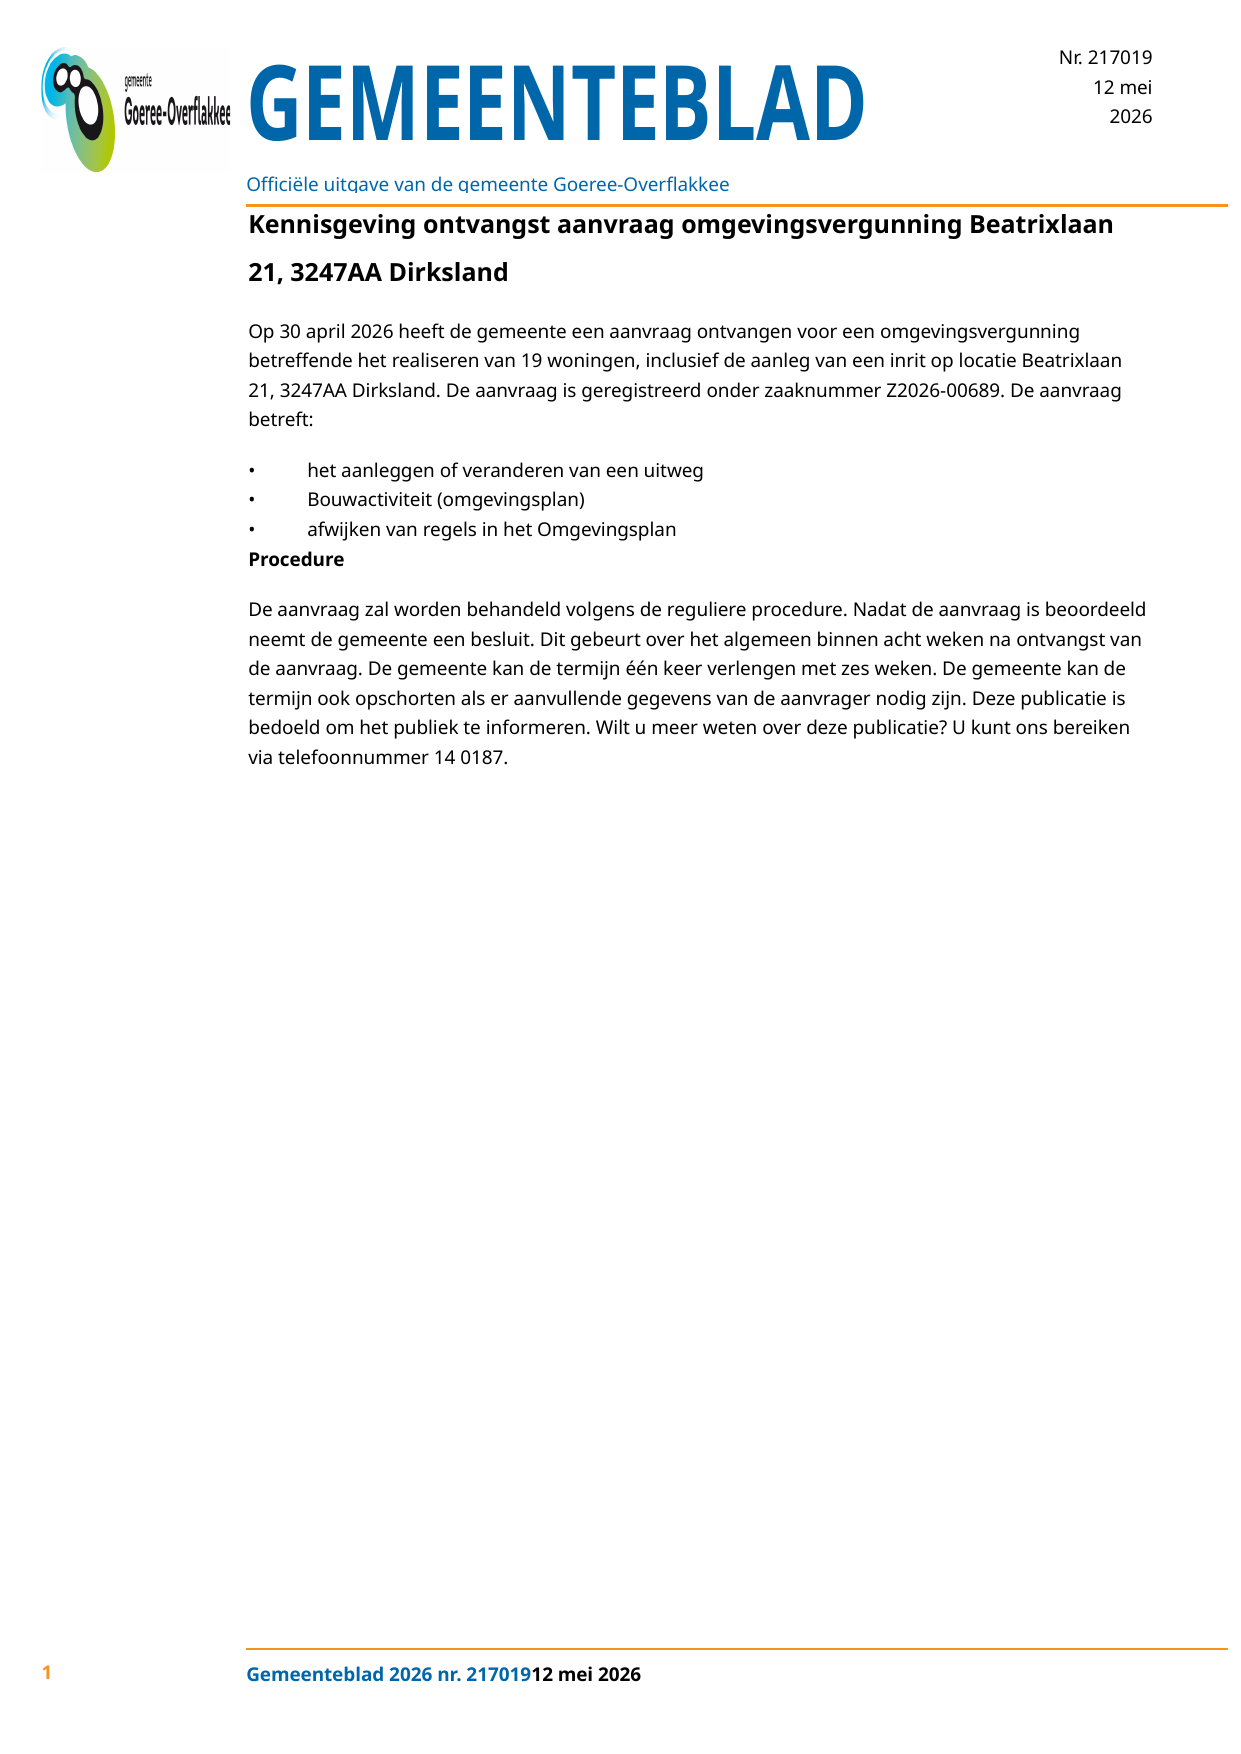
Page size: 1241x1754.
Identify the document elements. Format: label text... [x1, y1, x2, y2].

text Procedure [248, 546, 1152, 572]
picture [41, 47, 231, 172]
text De aanvraag zal worden behandeld volgens de reguliere procedure. Nadat de aanvraag is beoordeeld neemt de gemeente een besluit. Dit gebeurt over het algemeen binnen acht weken na ontvangst van de aanvraag. De gemeente kan de termijn één keer verlengen met zes weken. De gemeente kan de termijn ook opschorten als er aanvullende gegevens van de aanvrager nodig zijn. Deze publicatie is bedoeld om het publiek te informeren. Wilt u meer weten over deze publicatie? U kunt ons bereiken via telefoonnummer 14 0187. [248, 596, 1152, 770]
list afwijken van regels in het Omgevingsplan [248, 516, 1152, 542]
text Kennisgeving ontvangst aanvraag omgevingsvergunning Beatrixlaan 21, 3247AA Dirksland [248, 207, 1152, 288]
list Bouwactiviteit (omgevingsplan) [248, 487, 1152, 512]
list het aanleggen of veranderen van een uitweg [248, 457, 1152, 483]
text Op 30 april 2026 heeft de gemeente een aanvraag ontvangen voor een omgevingsvergunning betreffende het realiseren van 19 woningen, inclusief de aanleg van een inrit op locatie Beatrixlaan 21, 3247AA Dirksland. De aanvraag is geregistreerd onder zaaknummer Z2026-00689. De aanvraag betreft: [248, 318, 1152, 432]
